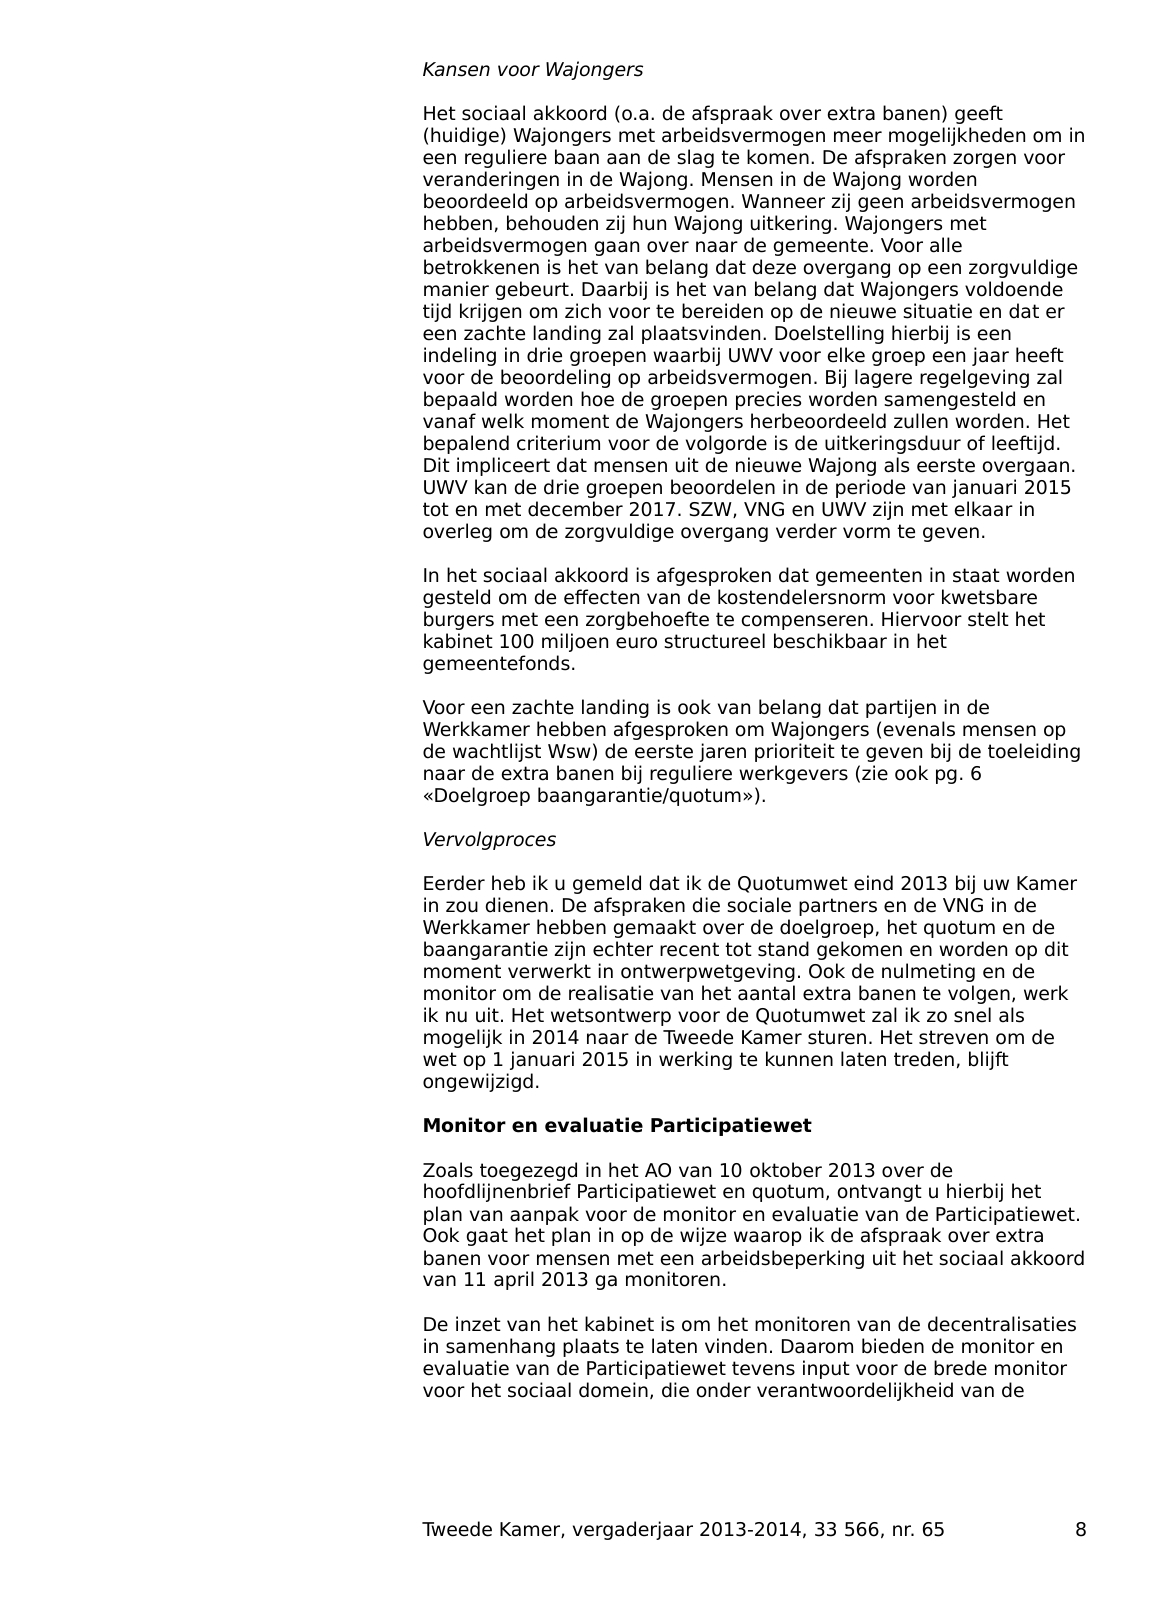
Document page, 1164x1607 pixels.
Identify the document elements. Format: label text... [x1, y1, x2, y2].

subtitle Vervolgproces [422, 829, 1087, 851]
text Het sociaal akkoord (o.a. de afspraak over extra banen) geeft (huidige) Wajongers met arbeidsvermogen meer mogelijkheden om in een reguliere baan aan de slag te komen. De afspraken zorgen voor veranderingen in de Wajong. Mensen in de Wajong worden beoordeeld op arbeidsvermogen. Wanneer zij geen arbeidsvermogen hebben, behouden zij hun Wajong uitkering. Wajongers met arbeidsvermogen gaan over naar de gemeente. Voor alle betrokkenen is het van belang dat deze overgang op een zorgvuldige manier gebeurt. Daarbij is het van belang dat Wajongers voldoende tijd krijgen om zich voor te bereiden op de nieuwe situatie en dat er een zachte landing zal plaatsvinden. Doelstelling hierbij is een indeling in drie groepen waarbij UWV voor elke groep een jaar heeft voor de beoordeling op arbeidsvermogen. Bij lagere regelgeving zal bepaald worden hoe de groepen precies worden samengesteld en vanaf welk moment de Wajongers herbeoordeeld zullen worden. Het bepalend criterium voor de volgorde is de uitkeringsduur of leeftijd. Dit impliceert dat mensen uit de nieuwe Wajong als eerste overgaan. UWV kan de drie groepen beoordelen in de periode van januari 2015 tot en met december 2017. SZW, VNG en UWV zijn met elkaar in overleg om de zorgvuldige overgang verder vorm te geven. [422, 103, 1087, 543]
text De inzet van het kabinet is om het monitoren van de decentralisaties in samenhang plaats te laten vinden. Daarom bieden de monitor en evaluatie van de Participatiewet tevens input voor de brede monitor voor het sociaal domein, die onder verantwoordelijkheid van de [422, 1313, 1087, 1401]
text Voor een zachte landing is ook van belang dat partijen in de Werkkamer hebben afgesproken om Wajongers (evenals mensen op de wachtlijst Wsw) de eerste jaren prioriteit te geven bij de toeleiding naar de extra banen bij reguliere werkgevers (zie ook pg. 6 «Doelgroep baangarantie/quotum»). [422, 697, 1087, 807]
subtitle Kansen voor Wajongers [422, 59, 1087, 81]
text Eerder heb ik u gemeld dat ik de Quotumwet eind 2013 bij uw Kamer in zou dienen. De afspraken die sociale partners en de VNG in de Werkkamer hebben gemaakt over de doelgroep, het quotum en de baangarantie zijn echter recent tot stand gekomen en worden op dit moment verwerkt in ontwerpwetgeving. Ook de nulmeting en de monitor om de realisatie van het aantal extra banen te volgen, werk ik nu uit. Het wetsontwerp voor de Quotumwet zal ik zo snel als mogelijk in 2014 naar de Tweede Kamer sturen. Het streven om de wet op 1 januari 2015 in werking te kunnen laten treden, blijft ongewijzigd. [422, 873, 1087, 1093]
subtitle Monitor en evaluatie Participatiewet [422, 1115, 1087, 1137]
text In het sociaal akkoord is afgesproken dat gemeenten in staat worden gesteld om de effecten van de kostendelersnorm voor kwetsbare burgers met een zorgbehoefte te compenseren. Hiervoor stelt het kabinet 100 miljoen euro structureel beschikbaar in het gemeentefonds. [422, 565, 1087, 675]
text Zoals toegezegd in het AO van 10 oktober 2013 over de hoofdlijnenbrief Participatiewet en quotum, ontvangt u hierbij het plan van aanpak voor de monitor en evaluatie van de Participatiewet. Ook gaat het plan in op de wijze waarop ik de afspraak over extra banen voor mensen met een arbeidsbeperking uit het sociaal akkoord van 11 april 2013 ga monitoren. [422, 1159, 1087, 1291]
